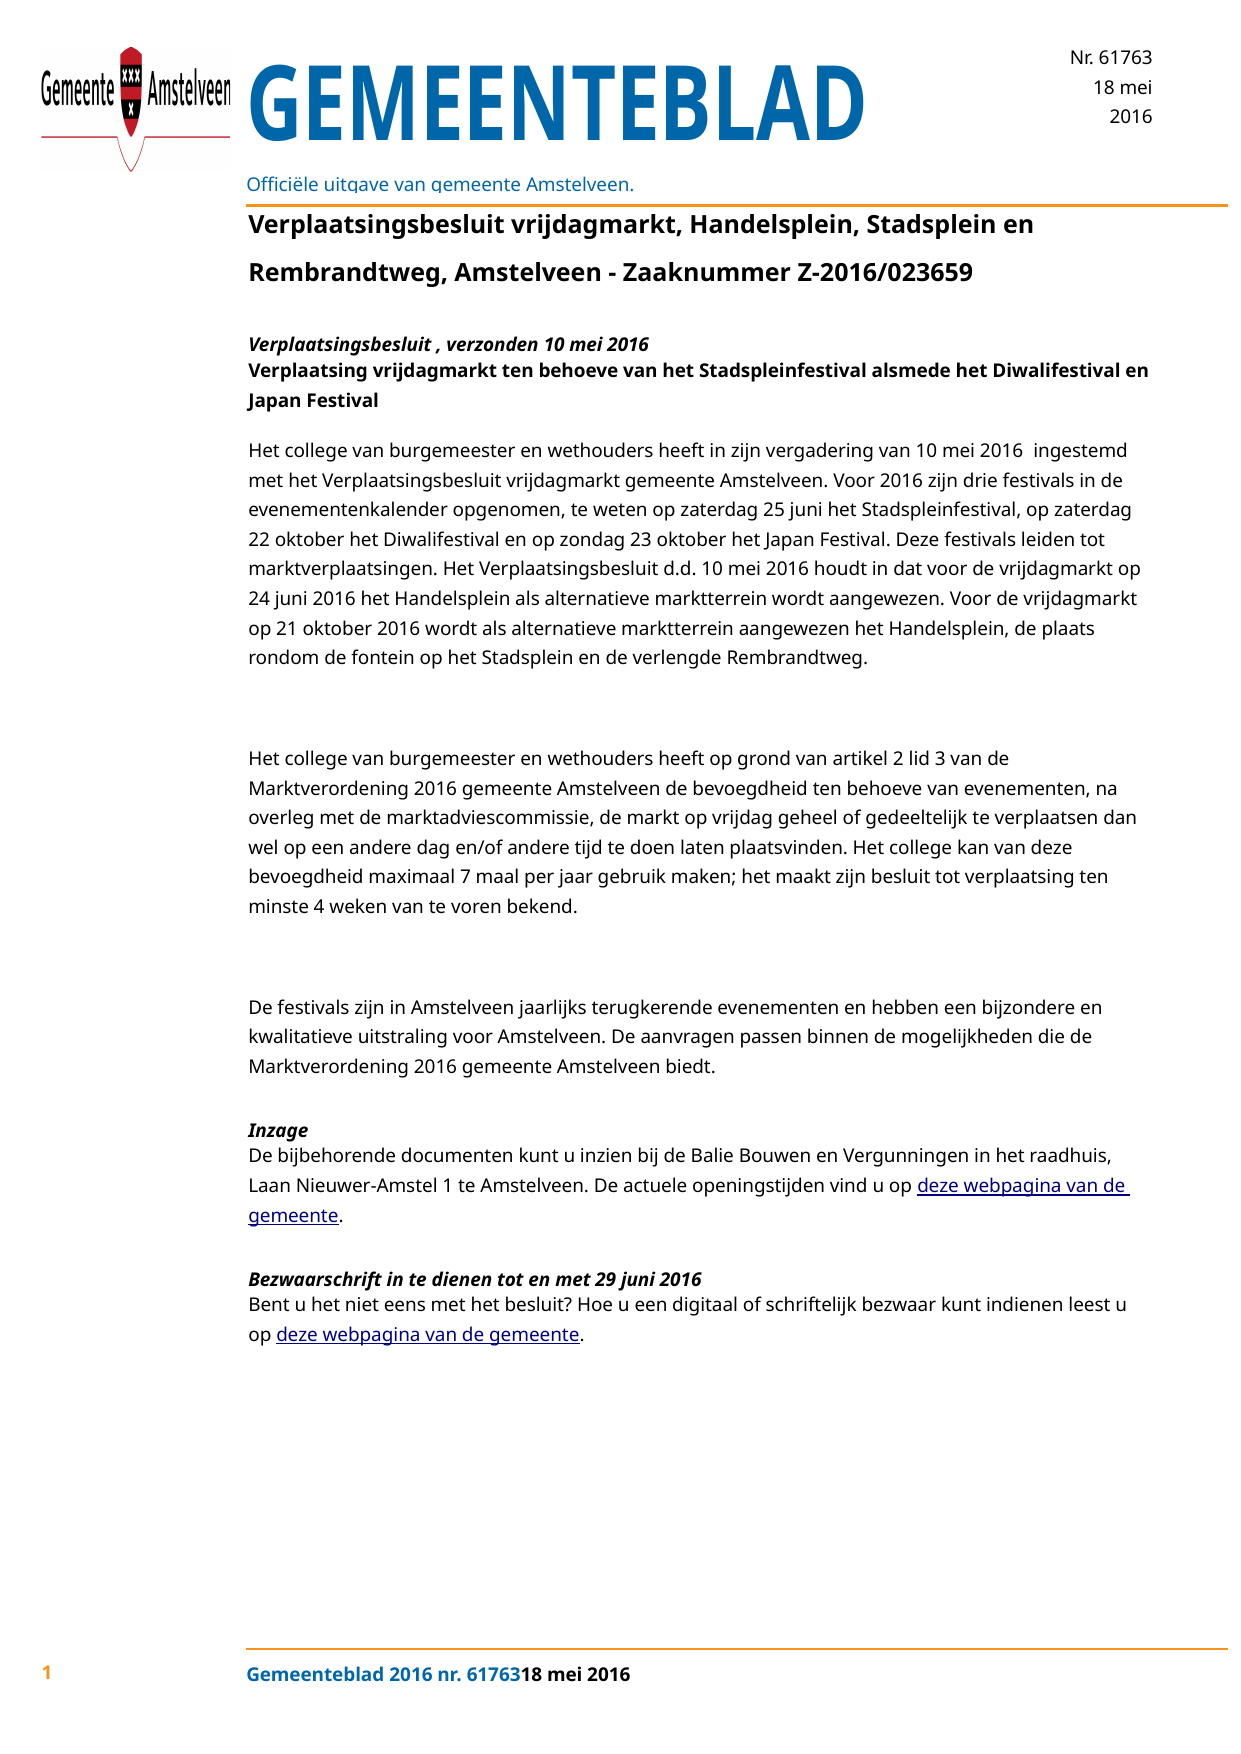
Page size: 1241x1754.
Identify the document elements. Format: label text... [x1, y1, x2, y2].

text Verplaatsing vrijdagmarkt ten behoeve van het Stadspleinfestival alsmede het Diwalifestival en Japan Festival [248, 357, 1152, 412]
text Inzage [248, 1117, 1152, 1143]
text Het college van burgemeester en wethouders heeft in zijn vergadering van 10 mei 2016 ingestemd met het Verplaatsingsbesluit vrijdagmarkt gemeente Amstelveen. Voor 2016 zijn drie festivals in de evenementenkalender opgenomen, te weten op zaterdag 25 juni het Stadspleinfestival, op zaterdag 22 oktober het Diwalifestival en op zondag 23 oktober het Japan Festival. Deze festivals leiden tot marktverplaatsingen. Het Verplaatsingsbesluit d.d. 10 mei 2016 houdt in dat voor de vrijdagmarkt op 24 juni 2016 het Handelsplein als alternatieve marktterrein wordt aangewezen. Voor de vrijdagmarkt op 21 oktober 2016 wordt als alternatieve marktterrein aangewezen het Handelsplein, de plaats rondom de fontein op het Stadsplein en de verlengde Rembrandtweg. [248, 437, 1152, 670]
text De festivals zijn in Amstelveen jaarlijks terugkerende evenementen en hebben een bijzondere en kwalitatieve uitstraling voor Amstelveen. De aanvragen passen binnen de mogelijkheden die de Marktverordening 2016 gemeente Amstelveen biedt. [248, 994, 1152, 1079]
text Het college van burgemeester en wethouders heeft op grond van artikel 2 lid 3 van de Marktverordening 2016 gemeente Amstelveen de bevoegdheid ten behoeve van evenementen, na overleg met de marktadviescommissie, de markt op vrijdag geheel of gedeeltelijk te verplaatsen dan wel op een andere dag en/of andere tijd te doen laten plaatsvinden. Het college kan van deze bevoegdheid maximaal 7 maal per jaar gebruik maken; het maakt zijn besluit tot verplaatsing ten minste 4 weken van te voren bekend. [248, 745, 1152, 919]
picture [41, 47, 231, 172]
text Bezwaarschrift in te dienen tot en met 29 juni 2016 [248, 1266, 1152, 1292]
text De bijbehorende documenten kunt u inzien bij de Balie Bouwen en Vergunningen in het raadhuis, Laan Nieuwer-Amstel 1 te Amstelveen. De actuele openingstijden vind u op deze webpagina van de gemeente. [248, 1143, 1152, 1228]
text Verplaatsingsbesluit vrijdagmarkt, Handelsplein, Stadsplein en Rembrandtweg, Amstelveen - Zaaknummer Z-2016/023659 [248, 207, 1152, 288]
text Verplaatsingsbesluit , verzonden 10 mei 2016 [248, 331, 1152, 357]
text Bent u het niet eens met het besluit? Hoe u een digitaal of schriftelijk bezwaar kunt indienen leest u op deze webpagina van de gemeente. [248, 1292, 1152, 1347]
